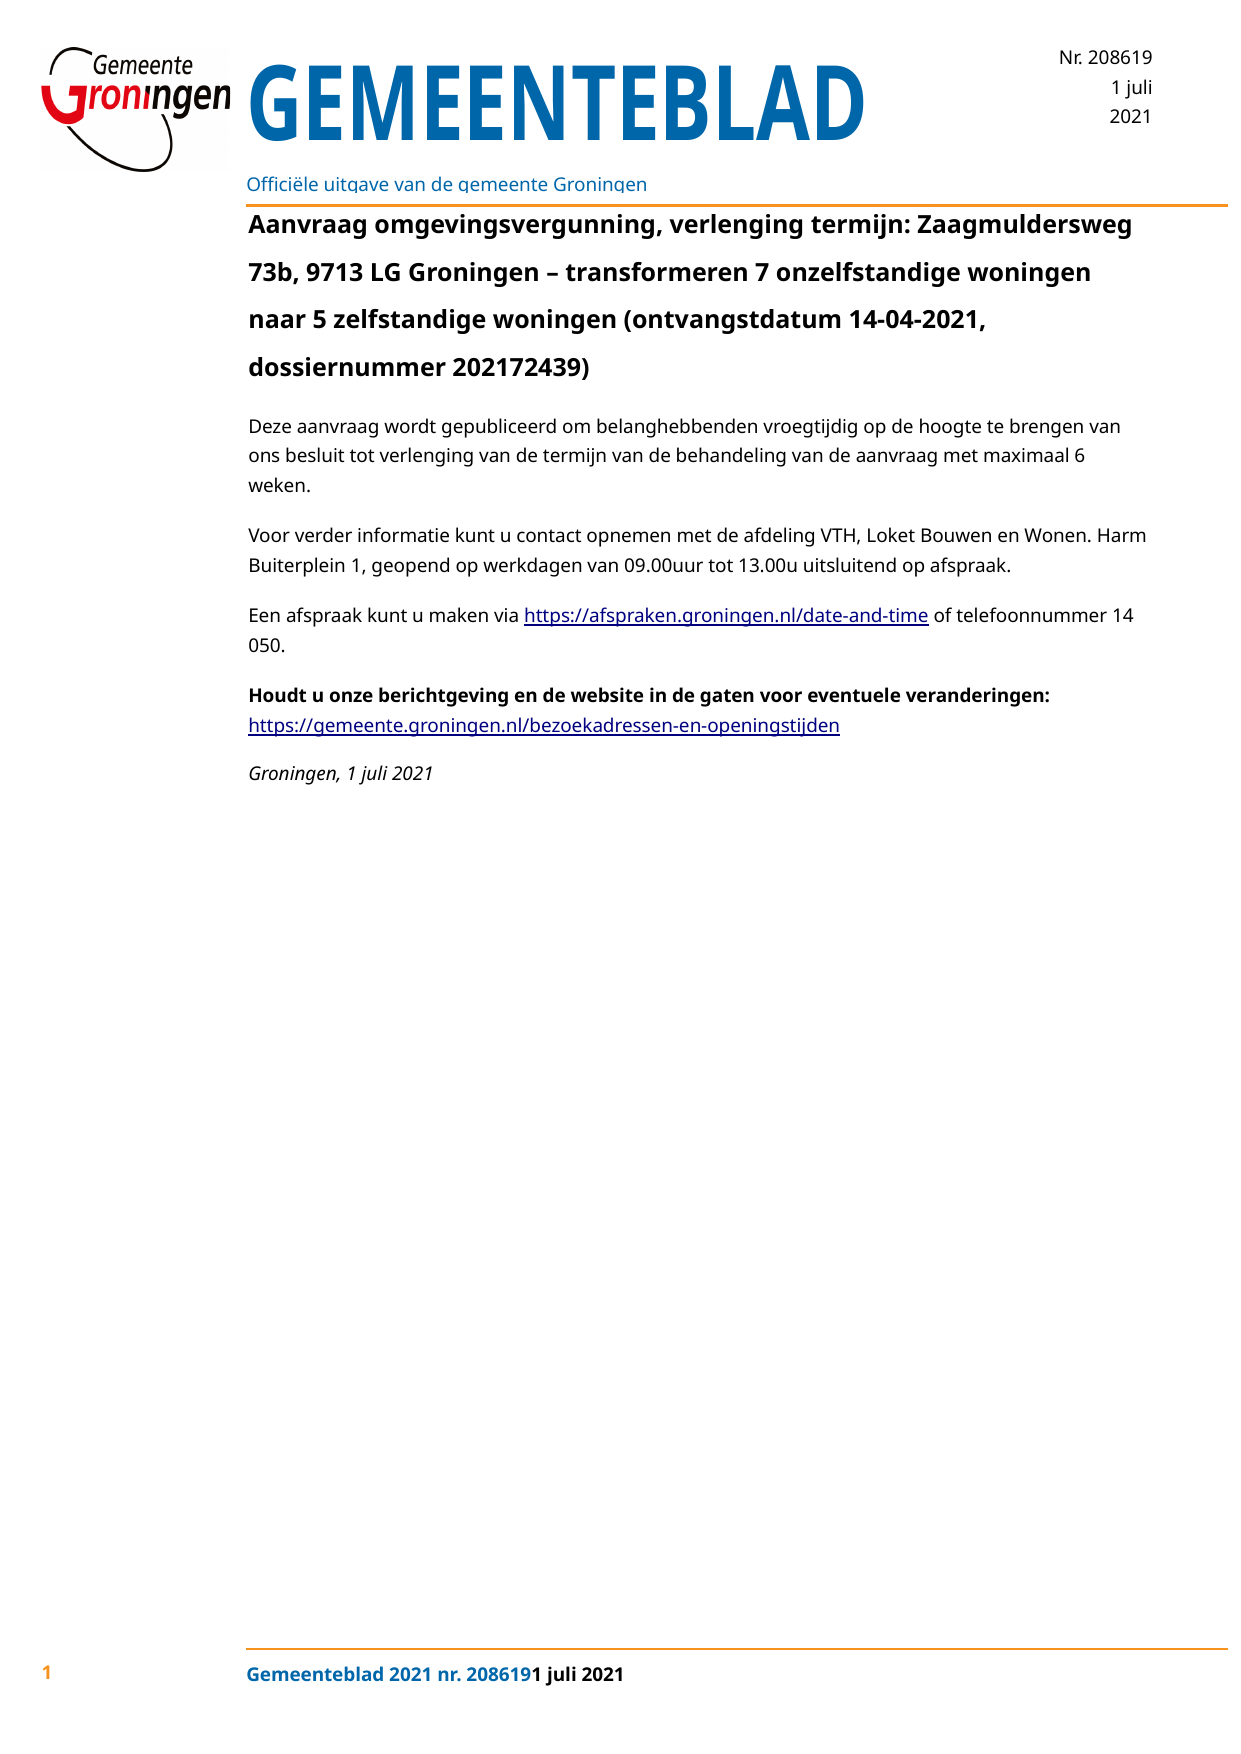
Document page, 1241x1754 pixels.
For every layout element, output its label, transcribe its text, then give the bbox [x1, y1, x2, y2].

text Voor verder informatie kunt u contact opnemen met de afdeling VTH, Loket Bouwen en Wonen. Harm Buiterplein 1, geopend op werkdagen van 09.00uur tot 13.00u uitsluitend op afspraak. [248, 523, 1152, 578]
text Groningen, 1 juli 2021 [248, 760, 1152, 786]
text Houdt u onze berichtgeving en de website in de gaten voor eventuele veranderingen: https://gemeente.groningen.nl/bezoekadressen-en-openingstijden [248, 683, 1152, 738]
text Aanvraag omgevingsvergunning, verlenging termijn: Zaagmuldersweg 73b, 9713 LG Groningen – transformeren 7 onzelfstandige woningen naar 5 zelfstandige woningen (ontvangstdatum 14-04-2021, dossiernummer 202172439) [248, 207, 1152, 384]
text Een afspraak kunt u maken via https://afspraken.groningen.nl/date-and-time of telefoonnummer 14 050. [248, 603, 1152, 658]
picture [41, 47, 231, 172]
text Deze aanvraag wordt gepubliceerd om belanghebbenden vroegtijdig op de hoogte te brengen van ons besluit tot verlenging van de termijn van de behandeling van de aanvraag met maximaal 6 weken. [248, 413, 1152, 498]
